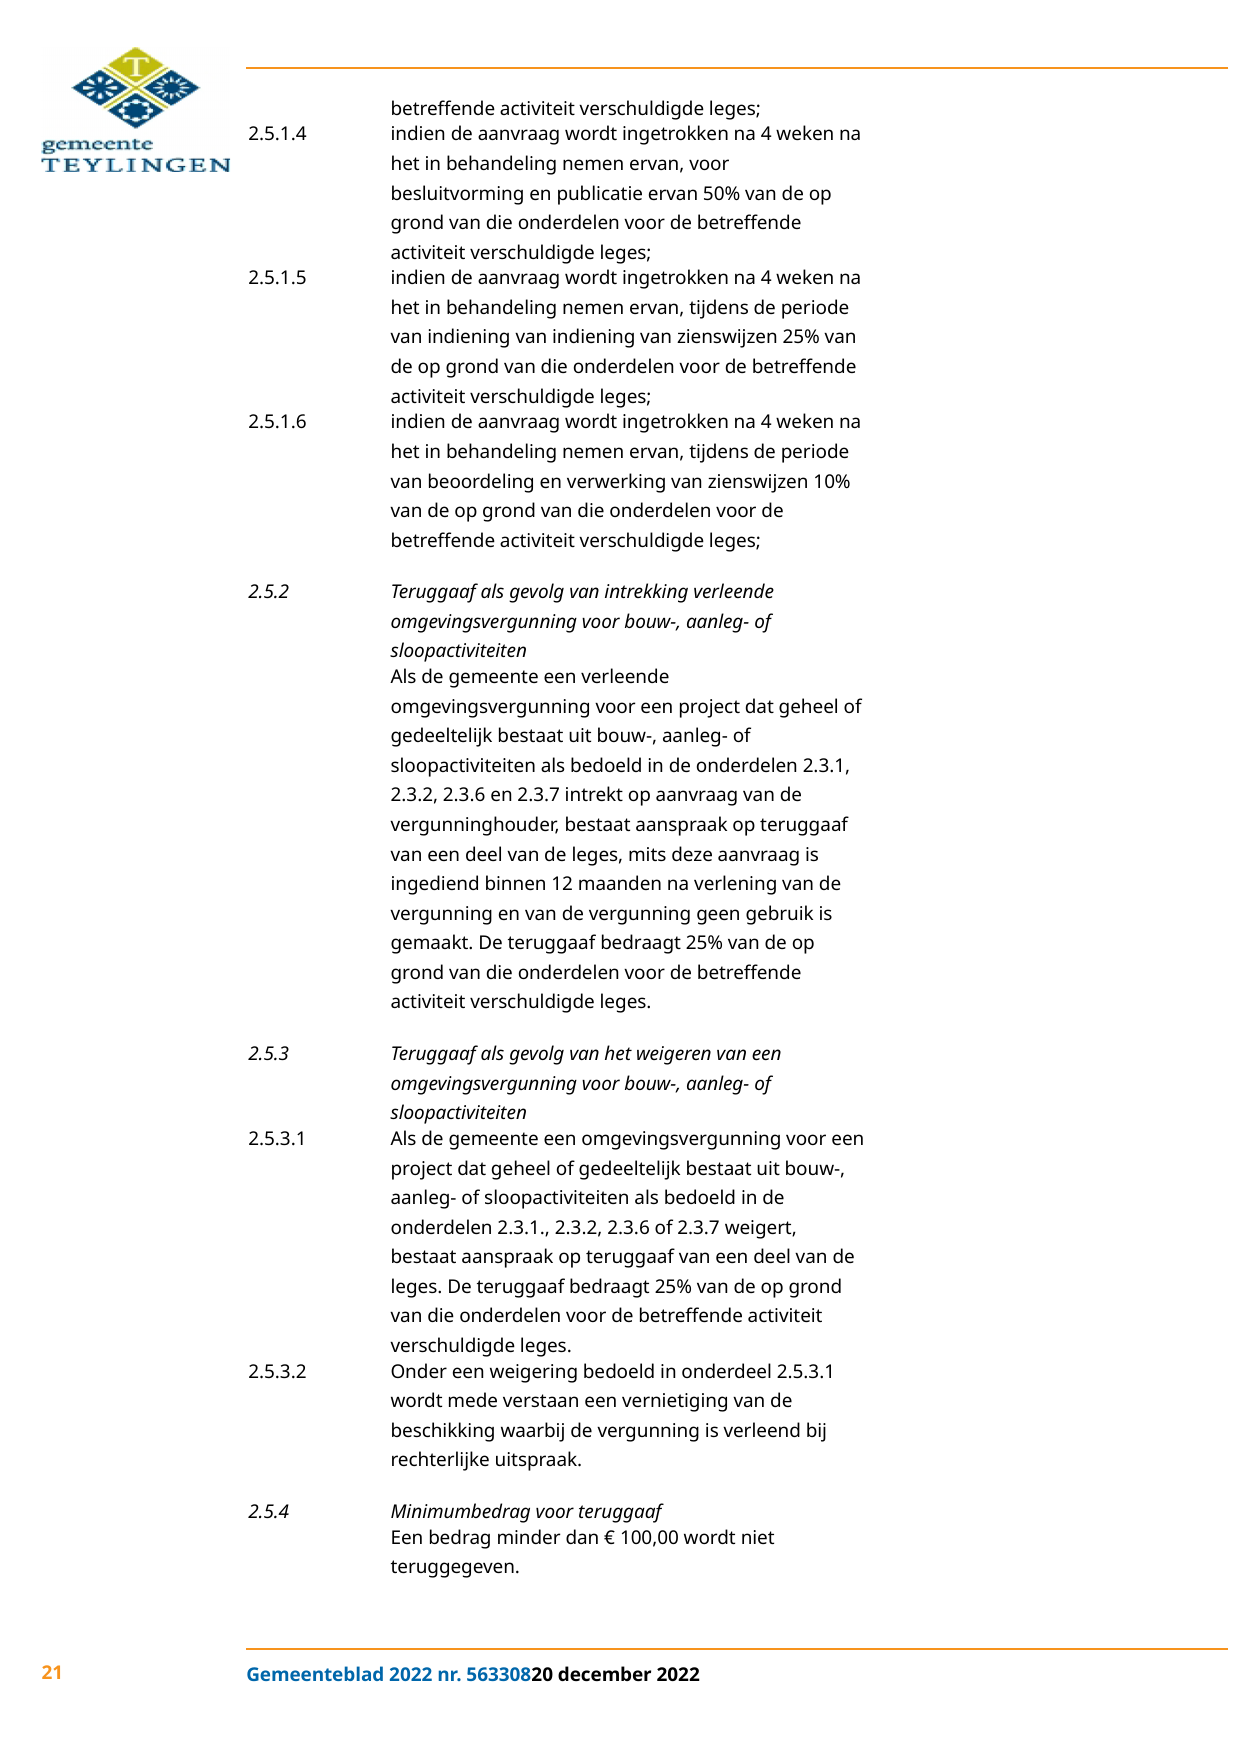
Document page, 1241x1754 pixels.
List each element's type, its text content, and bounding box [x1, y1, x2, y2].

table_cell [867, 1358, 1009, 1472]
table_cell [1009, 1040, 1152, 1125]
table_cell Teruggaaf als gevolg van het weigeren van een omgevingsvergunning voor bouw-, aanleg- of sloopactiviteiten [390, 1040, 867, 1125]
table_cell [867, 553, 1009, 578]
table_cell [1009, 1358, 1152, 1472]
table_cell Teruggaaf als gevolg van intrekking verleende omgevingsvergunning voor bouw-, aanleg- of sloopactiviteiten [390, 579, 867, 663]
table_cell [1009, 1524, 1152, 1579]
table_cell indien de aanvraag wordt ingetrokken na 4 weken na het in behandeling nemen ervan, tijdens de periode van beoordeling en verwerking van zienswijzen 10% van de op grond van die onderdelen voor de betreffende activiteit verschuldigde leges; [390, 409, 867, 553]
table_cell [1009, 1125, 1152, 1358]
table_cell [1009, 1498, 1152, 1524]
picture [41, 47, 231, 172]
table_cell [867, 1473, 1009, 1498]
table_cell [867, 1015, 1009, 1040]
table_cell [390, 1473, 867, 1498]
table_cell [867, 265, 1009, 409]
table_cell [867, 1498, 1009, 1524]
table_cell [390, 553, 867, 578]
table_cell [1009, 579, 1152, 663]
table_cell [1009, 553, 1152, 578]
table_cell indien de aanvraag wordt ingetrokken na 4 weken na het in behandeling nemen ervan, tijdens de periode van indiening van indiening van zienswijzen 25% van de op grond van die onderdelen voor de betreffende activiteit verschuldigde leges; [390, 265, 867, 409]
table_cell Als de gemeente een verleende omgevingsvergunning voor een project dat geheel of gedeeltelijk bestaat uit bouw-, aanleg- of sloopactiviteiten als bedoeld in de onderdelen 2.3.1, 2.3.2, 2.3.6 en 2.3.7 intrekt op aanvraag van de vergunninghouder, bestaat aanspraak op teruggaaf van een deel van de leges, mits deze aanvraag is ingediend binnen 12 maanden na verlening van de vergunning en van de vergunning geen gebruik is gemaakt. De teruggaaf bedraagt 25% van de op grond van die onderdelen voor de betreffende activiteit verschuldigde leges. [390, 663, 867, 1014]
table_cell [1009, 663, 1152, 1014]
table_cell [867, 121, 1009, 264]
table_cell [1009, 409, 1152, 553]
table_cell [248, 1015, 390, 1040]
table_cell 2.5.3 [248, 1040, 390, 1125]
table_cell [1009, 95, 1152, 121]
table_cell 2.5.3.2 [248, 1358, 390, 1472]
table_cell 2.5.1.5 [248, 265, 390, 409]
table_cell [867, 1040, 1009, 1125]
table_cell [867, 1579, 1009, 1605]
table_cell [867, 409, 1009, 553]
table_cell [1009, 1473, 1152, 1498]
table_cell 2.5.1.4 [248, 121, 390, 264]
table_cell [867, 1125, 1009, 1358]
table_cell [867, 1524, 1009, 1579]
table_cell Een bedrag minder dan € 100,00 wordt niet teruggegeven. [390, 1524, 867, 1579]
table_cell [1009, 1579, 1152, 1605]
table_cell Onder een weigering bedoeld in onderdeel 2.5.3.1 wordt mede verstaan een vernietiging van de beschikking waarbij de vergunning is verleend bij rechterlijke uitspraak. [390, 1358, 867, 1472]
table_cell Als de gemeente een omgevingsvergunning voor een project dat geheel of gedeeltelijk bestaat uit bouw-, aanleg- of sloopactiviteiten als bedoeld in de onderdelen 2.3.1., 2.3.2, 2.3.6 of 2.3.7 weigert, bestaat aanspraak op teruggaaf van een deel van de leges. De teruggaaf bedraagt 25% van de op grond van die onderdelen voor de betreffende activiteit verschuldigde leges. [390, 1125, 867, 1358]
table_cell [867, 95, 1009, 121]
table_cell [248, 1579, 390, 1605]
table_cell [390, 1015, 867, 1040]
table_cell Minimumbedrag voor teruggaaf [390, 1498, 867, 1524]
table_cell [867, 579, 1009, 663]
table_cell [248, 1473, 390, 1498]
table_cell [1009, 1015, 1152, 1040]
table_cell [248, 663, 390, 1014]
table_cell [1009, 265, 1152, 409]
table_cell 2.5.3.1 [248, 1125, 390, 1358]
table_cell betreffende activiteit verschuldigde leges; [390, 95, 867, 121]
table_cell 2.5.2 [248, 579, 390, 663]
table_cell [867, 663, 1009, 1014]
table_cell [248, 95, 390, 121]
table_cell 2.5.4 [248, 1498, 390, 1524]
table_cell indien de aanvraag wordt ingetrokken na 4 weken na het in behandeling nemen ervan, voor besluitvorming en publicatie ervan 50% van de op grond van die onderdelen voor de betreffende activiteit verschuldigde leges; [390, 121, 867, 264]
table_cell [248, 553, 390, 578]
table_cell [248, 1524, 390, 1579]
table_cell 2.5.1.6 [248, 409, 390, 553]
table_cell [390, 1579, 867, 1605]
table_cell [1009, 121, 1152, 264]
